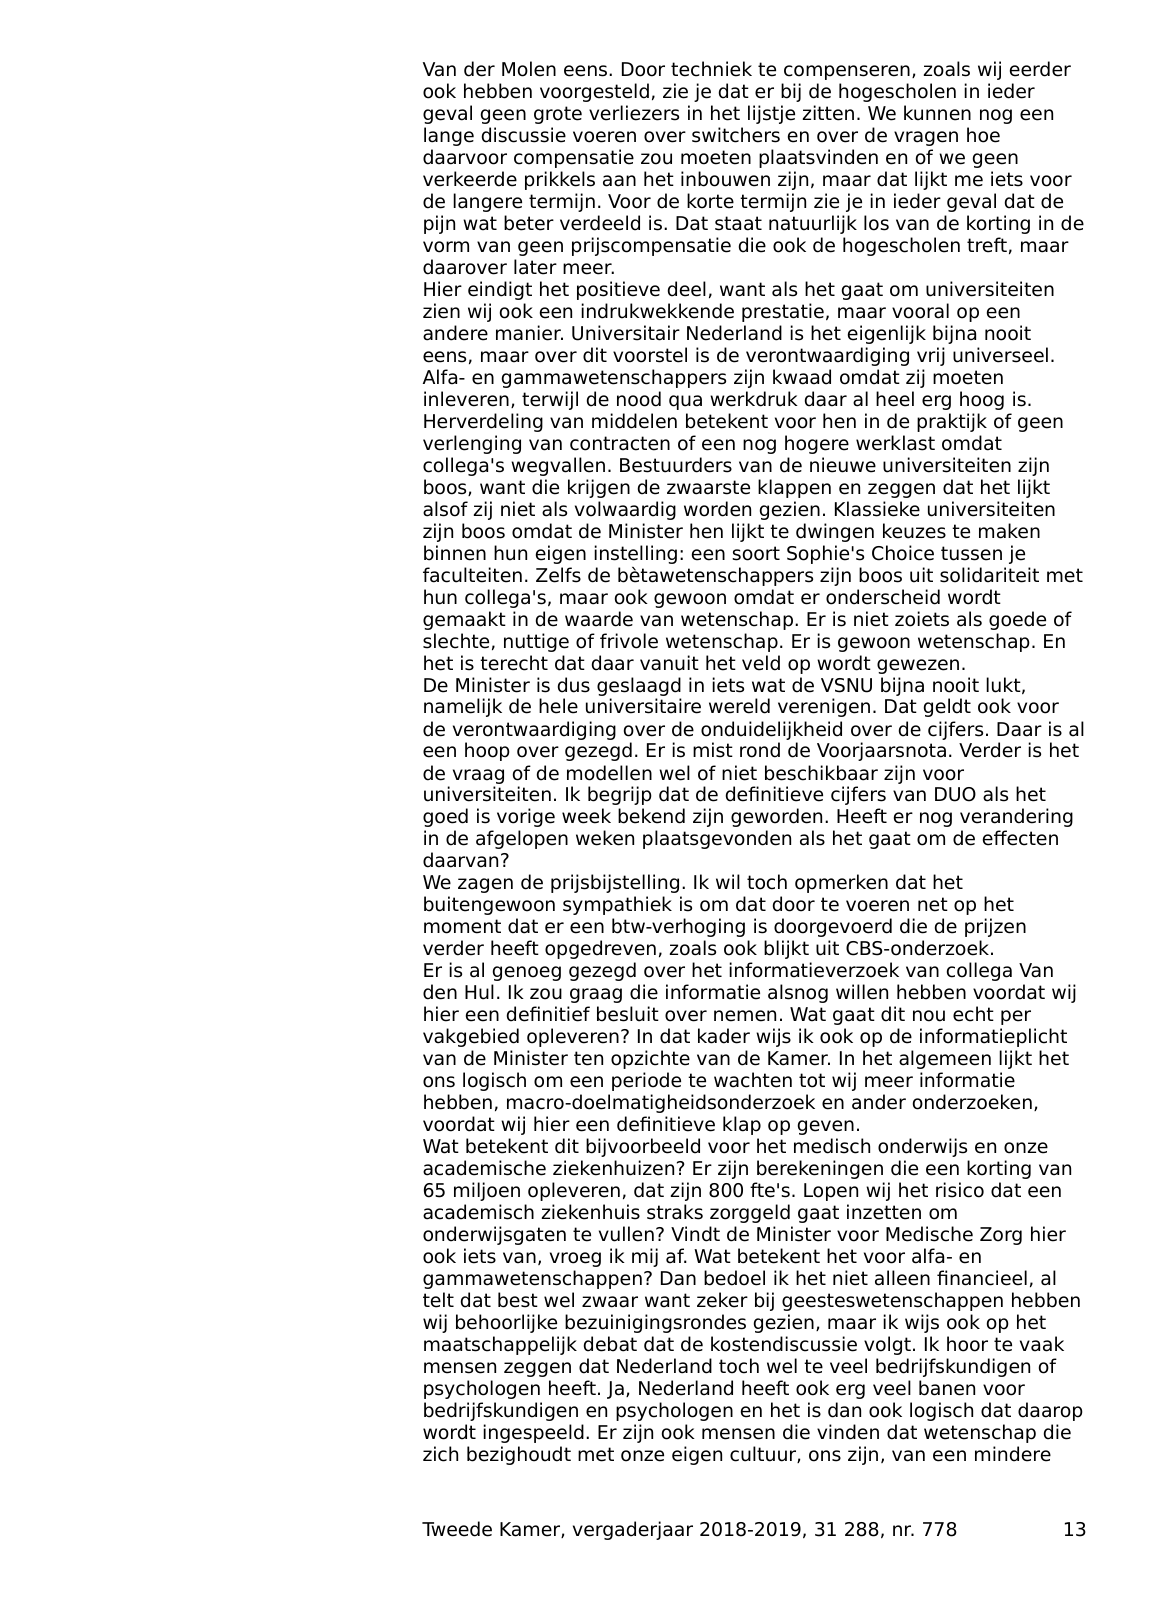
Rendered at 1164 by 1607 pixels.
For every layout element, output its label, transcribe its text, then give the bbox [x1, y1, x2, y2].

text Er is al genoeg gezegd over het informatieverzoek van collega Van den Hul. Ik zou graag die informatie alsnog willen hebben voordat wij hier een definitief besluit over nemen. Wat gaat dit nou echt per vakgebied opleveren? In dat kader wijs ik ook op de informatieplicht van de Minister ten opzichte van de Kamer. In het algemeen lijkt het ons logisch om een periode te wachten tot wij meer informatie hebben, macro-doelmatigheidsonderzoek en ander onderzoeken, voordat wij hier een definitieve klap op geven. [422, 960, 1087, 1136]
text Hier eindigt het positieve deel, want als het gaat om universiteiten zien wij ook een indrukwekkende prestatie, maar vooral op een andere manier. Universitair Nederland is het eigenlijk bijna nooit eens, maar over dit voorstel is de verontwaardiging vrij universeel. Alfa- en gammawetenschappers zijn kwaad omdat zij moeten inleveren, terwijl de nood qua werkdruk daar al heel erg hoog is. Herverdeling van middelen betekent voor hen in de praktijk of geen verlenging van contracten of een nog hogere werklast omdat collega's wegvallen. Bestuurders van de nieuwe universiteiten zijn boos, want die krijgen de zwaarste klappen en zeggen dat het lijkt alsof zij niet als volwaardig worden gezien. Klassieke universiteiten zijn boos omdat de Minister hen lijkt te dwingen keuzes te maken binnen hun eigen instelling: een soort Sophie's Choice tussen je faculteiten. Zelfs de bètawetenschappers zijn boos uit solidariteit met hun collega's, maar ook gewoon omdat er onderscheid wordt gemaakt in de waarde van wetenschap. Er is niet zoiets als goede of slechte, nuttige of frivole wetenschap. Er is gewoon wetenschap. En het is terecht dat daar vanuit het veld op wordt gewezen. [422, 279, 1087, 674]
text We zagen de prijsbijstelling. Ik wil toch opmerken dat het buitengewoon sympathiek is om dat door te voeren net op het moment dat er een btw-verhoging is doorgevoerd die de prijzen verder heeft opgedreven, zoals ook blijkt uit CBS-onderzoek. [422, 872, 1087, 960]
text Van der Molen eens. Door techniek te compenseren, zoals wij eerder ook hebben voorgesteld, zie je dat er bij de hogescholen in ieder geval geen grote verliezers in het lijstje zitten. We kunnen nog een lange discussie voeren over switchers en over de vragen hoe daarvoor compensatie zou moeten plaatsvinden en of we geen verkeerde prikkels aan het inbouwen zijn, maar dat lijkt me iets voor de langere termijn. Voor de korte termijn zie je in ieder geval dat de pijn wat beter verdeeld is. Dat staat natuurlijk los van de korting in de vorm van geen prijscompensatie die ook de hogescholen treft, maar daarover later meer. [422, 59, 1087, 279]
text De Minister is dus geslaagd in iets wat de VSNU bijna nooit lukt, namelijk de hele universitaire wereld verenigen. Dat geldt ook voor de verontwaardiging over de onduidelijkheid over de cijfers. Daar is al een hoop over gezegd. Er is mist rond de Voorjaarsnota. Verder is het de vraag of de modellen wel of niet beschikbaar zijn voor universiteiten. Ik begrijp dat de definitieve cijfers van DUO als het goed is vorige week bekend zijn geworden. Heeft er nog verandering in de afgelopen weken plaatsgevonden als het gaat om de effecten daarvan? [422, 674, 1087, 872]
text Wat betekent dit bijvoorbeeld voor het medisch onderwijs en onze academische ziekenhuizen? Er zijn berekeningen die een korting van 65 miljoen opleveren, dat zijn 800 fte's. Lopen wij het risico dat een academisch ziekenhuis straks zorggeld gaat inzetten om onderwijsgaten te vullen? Vindt de Minister voor Medische Zorg hier ook iets van, vroeg ik mij af. Wat betekent het voor alfa- en gammawetenschappen? Dan bedoel ik het niet alleen financieel, al telt dat best wel zwaar want zeker bij geesteswetenschappen hebben wij behoorlijke bezuinigingsrondes gezien, maar ik wijs ook op het maatschappelijk debat dat de kostendiscussie volgt. Ik hoor te vaak mensen zeggen dat Nederland toch wel te veel bedrijfskundigen of psychologen heeft. Ja, Nederland heeft ook erg veel banen voor bedrijfskundigen en psychologen en het is dan ook logisch dat daarop wordt ingespeeld. Er zijn ook mensen die vinden dat wetenschap die zich bezighoudt met onze eigen cultuur, ons zijn, van een mindere [422, 1136, 1087, 1466]
